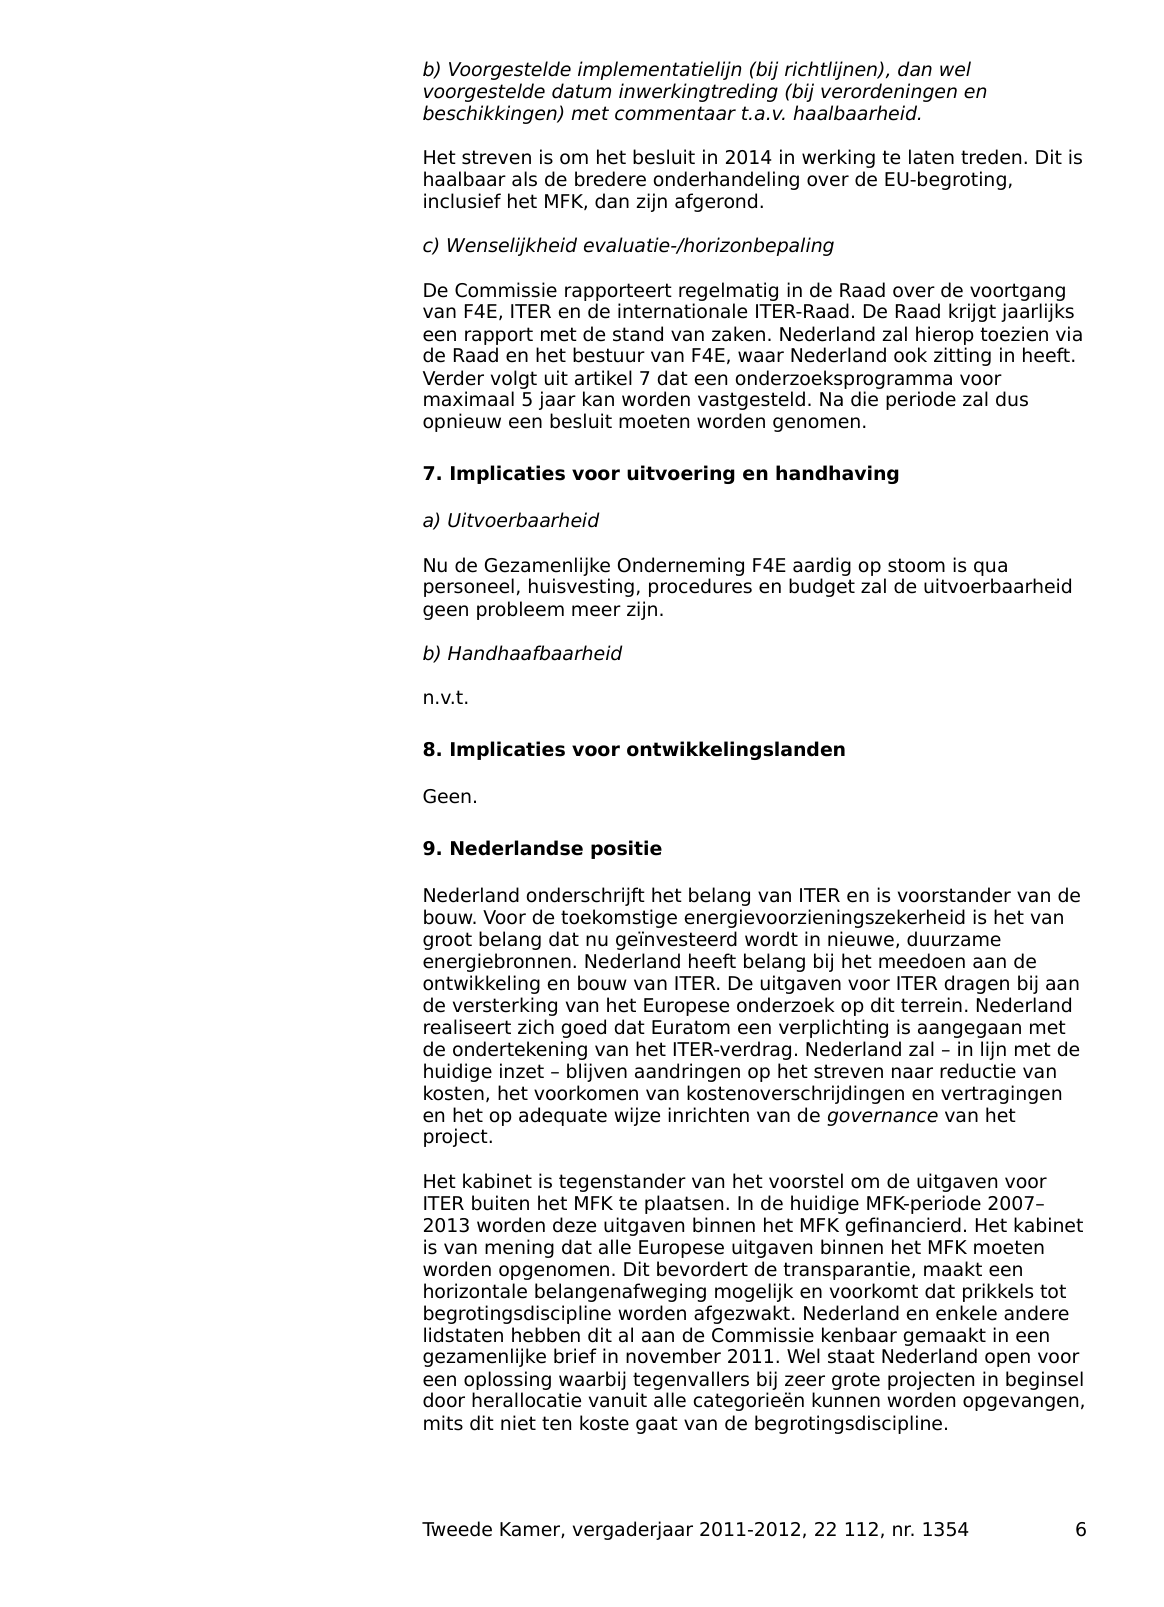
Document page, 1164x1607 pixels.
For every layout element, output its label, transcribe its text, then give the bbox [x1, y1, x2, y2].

text Het kabinet is tegenstander van het voorstel om de uitgaven voor ITER buiten het MFK te plaatsen. In de huidige MFK-periode 2007–2013 worden deze uitgaven binnen het MFK gefinancierd. Het kabinet is van mening dat alle Europese uitgaven binnen het MFK moeten worden opgenomen. Dit bevordert de transparantie, maakt een horizontale belangenafweging mogelijk en voorkomt dat prikkels tot begrotingsdiscipline worden afgezwakt. Nederland en enkele andere lidstaten hebben dit al aan de Commissie kenbaar gemaakt in een gezamenlijke brief in november 2011. Wel staat Nederland open voor een oplossing waarbij tegenvallers bij zeer grote projecten in beginsel door herallocatie vanuit alle categorieën kunnen worden opgevangen, mits dit niet ten koste gaat van de begrotingsdiscipline. [422, 1171, 1087, 1434]
text Het streven is om het besluit in 2014 in werking te laten treden. Dit is haalbaar als de bredere onderhandeling over de EU-begroting, inclusief het MFK, dan zijn afgerond. [422, 147, 1087, 213]
text De Commissie rapporteert regelmatig in de Raad over de voortgang van F4E, ITER en de internationale ITER-Raad. De Raad krijgt jaarlijks een rapport met de stand van zaken. Nederland zal hierop toezien via de Raad en het bestuur van F4E, waar Nederland ook zitting in heeft. Verder volgt uit artikel 7 dat een onderzoeksprogramma voor maximaal 5 jaar kan worden vastgesteld. Na die periode zal dus opnieuw een besluit moeten worden genomen. [422, 279, 1087, 433]
text Nu de Gezamenlijke Onderneming F4E aardig op stoom is qua personeel, huisvesting, procedures en budget zal de uitvoerbaarheid geen probleem meer zijn. [422, 554, 1087, 620]
text n.v.t. [422, 687, 1087, 709]
text Geen. [422, 786, 1087, 808]
subtitle b) Voorgestelde implementatielijn (bij richtlijnen), dan wel voorgestelde datum inwerkingtreding (bij verordeningen en beschikkingen) met commentaar t.a.v. haalbaarheid. [422, 59, 1087, 125]
subtitle 8. Implicaties voor ontwikkelingslanden [422, 739, 1087, 761]
subtitle c) Wenselijkheid evaluatie-/horizonbepaling [422, 235, 1087, 257]
subtitle b) Handhaafbaarheid [422, 643, 1087, 664]
subtitle 9. Nederlandse positie [422, 838, 1087, 860]
text Nederland onderschrijft het belang van ITER en is voorstander van de bouw. Voor de toekomstige energievoorzieningszekerheid is het van groot belang dat nu geïnvesteerd wordt in nieuwe, duurzame energiebronnen. Nederland heeft belang bij het meedoen aan de ontwikkeling en bouw van ITER. De uitgaven voor ITER dragen bij aan de versterking van het Europese onderzoek op dit terrein. Nederland realiseert zich goed dat Euratom een verplichting is aangegaan met de ondertekening van het ITER-verdrag. Nederland zal – in lijn met de huidige inzet – blijven aandringen op het streven naar reductie van kosten, het voorkomen van kostenoverschrijdingen en vertragingen en het op adequate wijze inrichten van de governance van het project. [422, 885, 1087, 1148]
subtitle 7. Implicaties voor uitvoering en handhaving [422, 463, 1087, 485]
subtitle a) Uitvoerbaarheid [422, 510, 1087, 532]
